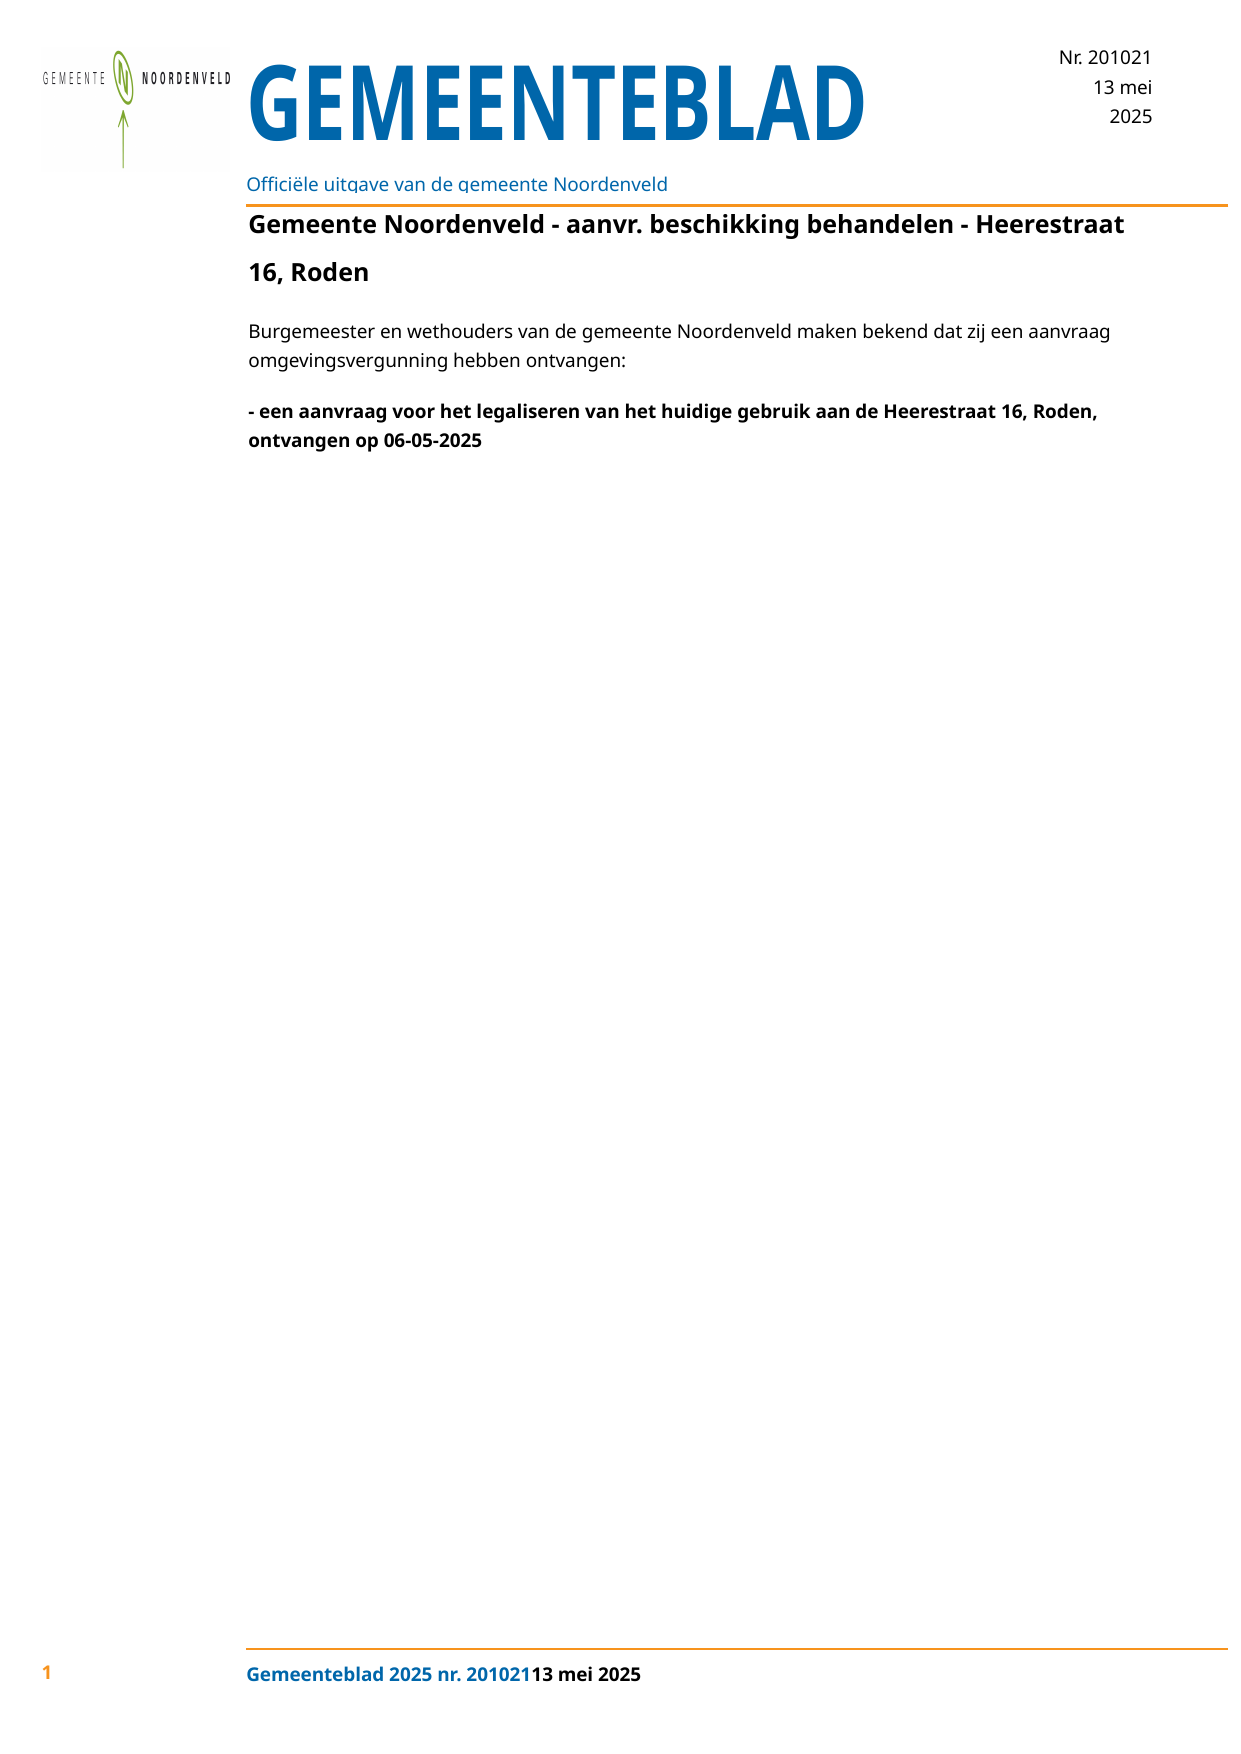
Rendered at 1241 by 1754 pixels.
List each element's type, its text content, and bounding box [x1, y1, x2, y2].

picture [41, 47, 231, 172]
text - een aanvraag voor het legaliseren van het huidige gebruik aan de Heerestraat 16, Roden, ontvangen op 06-05-2025 [248, 398, 1152, 453]
text Gemeente Noordenveld - aanvr. beschikking behandelen - Heerestraat 16, Roden [248, 207, 1152, 288]
text Burgemeester en wethouders van de gemeente Noordenveld maken bekend dat zij een aanvraag omgevingsvergunning hebben ontvangen: [248, 318, 1152, 373]
